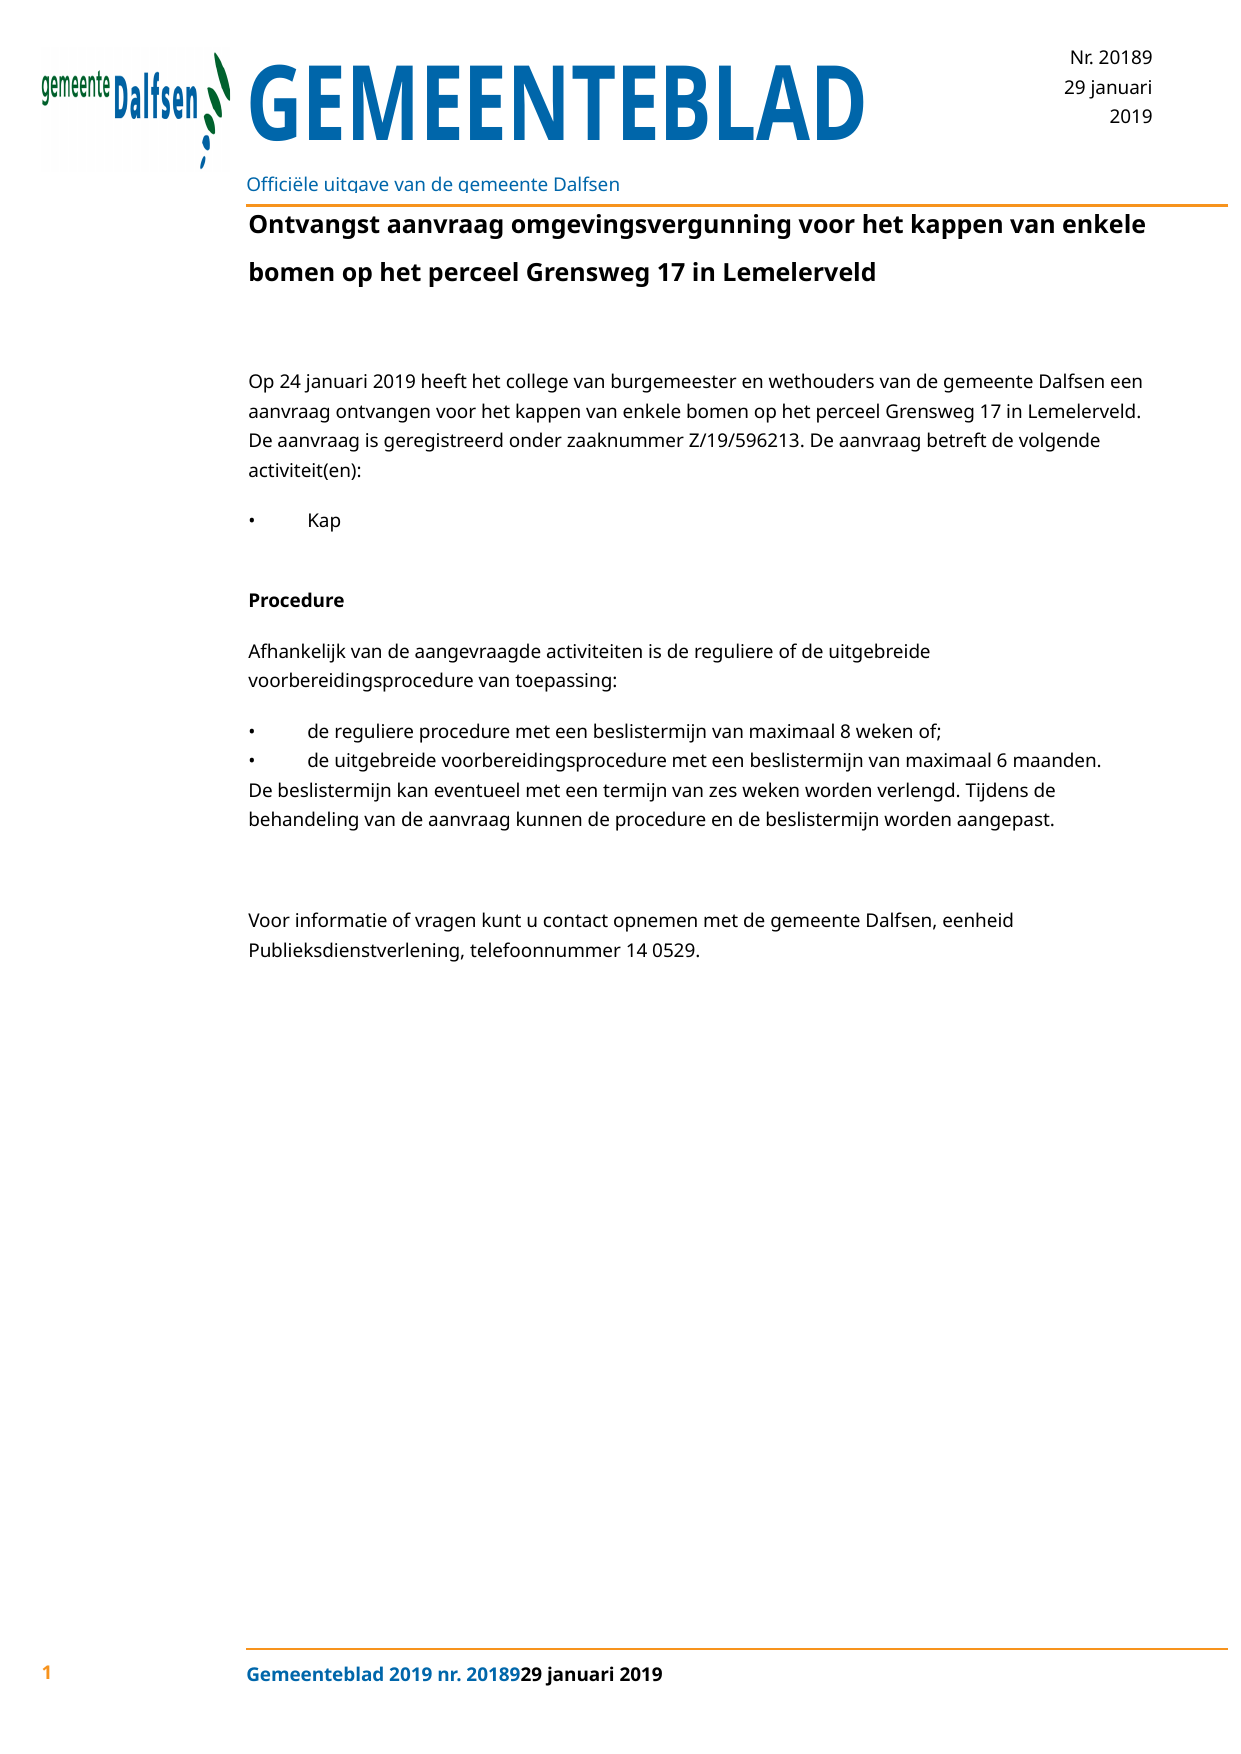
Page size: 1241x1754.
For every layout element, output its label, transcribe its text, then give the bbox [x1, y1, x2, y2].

list Kap [248, 507, 1152, 533]
picture [41, 47, 231, 172]
list de reguliere procedure met een beslistermijn van maximaal 8 weken of; [248, 718, 1152, 744]
text Procedure [248, 587, 1152, 613]
text Op 24 januari 2019 heeft het college van burgemeester en wethouders van de gemeente Dalfsen een aanvraag ontvangen voor het kappen van enkele bomen op het perceel Grensweg 17 in Lemelerveld. De aanvraag is geregistreerd onder zaaknummer Z/19/596213. De aanvraag betreft de volgende activiteit(en): [248, 368, 1152, 483]
text Voor informatie of vragen kunt u contact opnemen met de gemeente Dalfsen, eenheid Publieksdienstverlening, telefoonnummer 14 0529. [248, 907, 1152, 963]
text Ontvangst aanvraag omgevingsvergunning voor het kappen van enkele bomen op het perceel Grensweg 17 in Lemelerveld [248, 207, 1152, 288]
text Afhankelijk van de aangevraagde activiteiten is de reguliere of de uitgebreide voorbereidingsprocedure van toepassing: [248, 638, 1152, 693]
list de uitgebreide voorbereidingsprocedure met een beslistermijn van maximaal 6 maanden. [248, 747, 1152, 773]
text De beslistermijn kan eventueel met een termijn van zes weken worden verlengd. Tijdens de behandeling van de aanvraag kunnen de procedure en de beslistermijn worden aangepast. [248, 777, 1152, 832]
